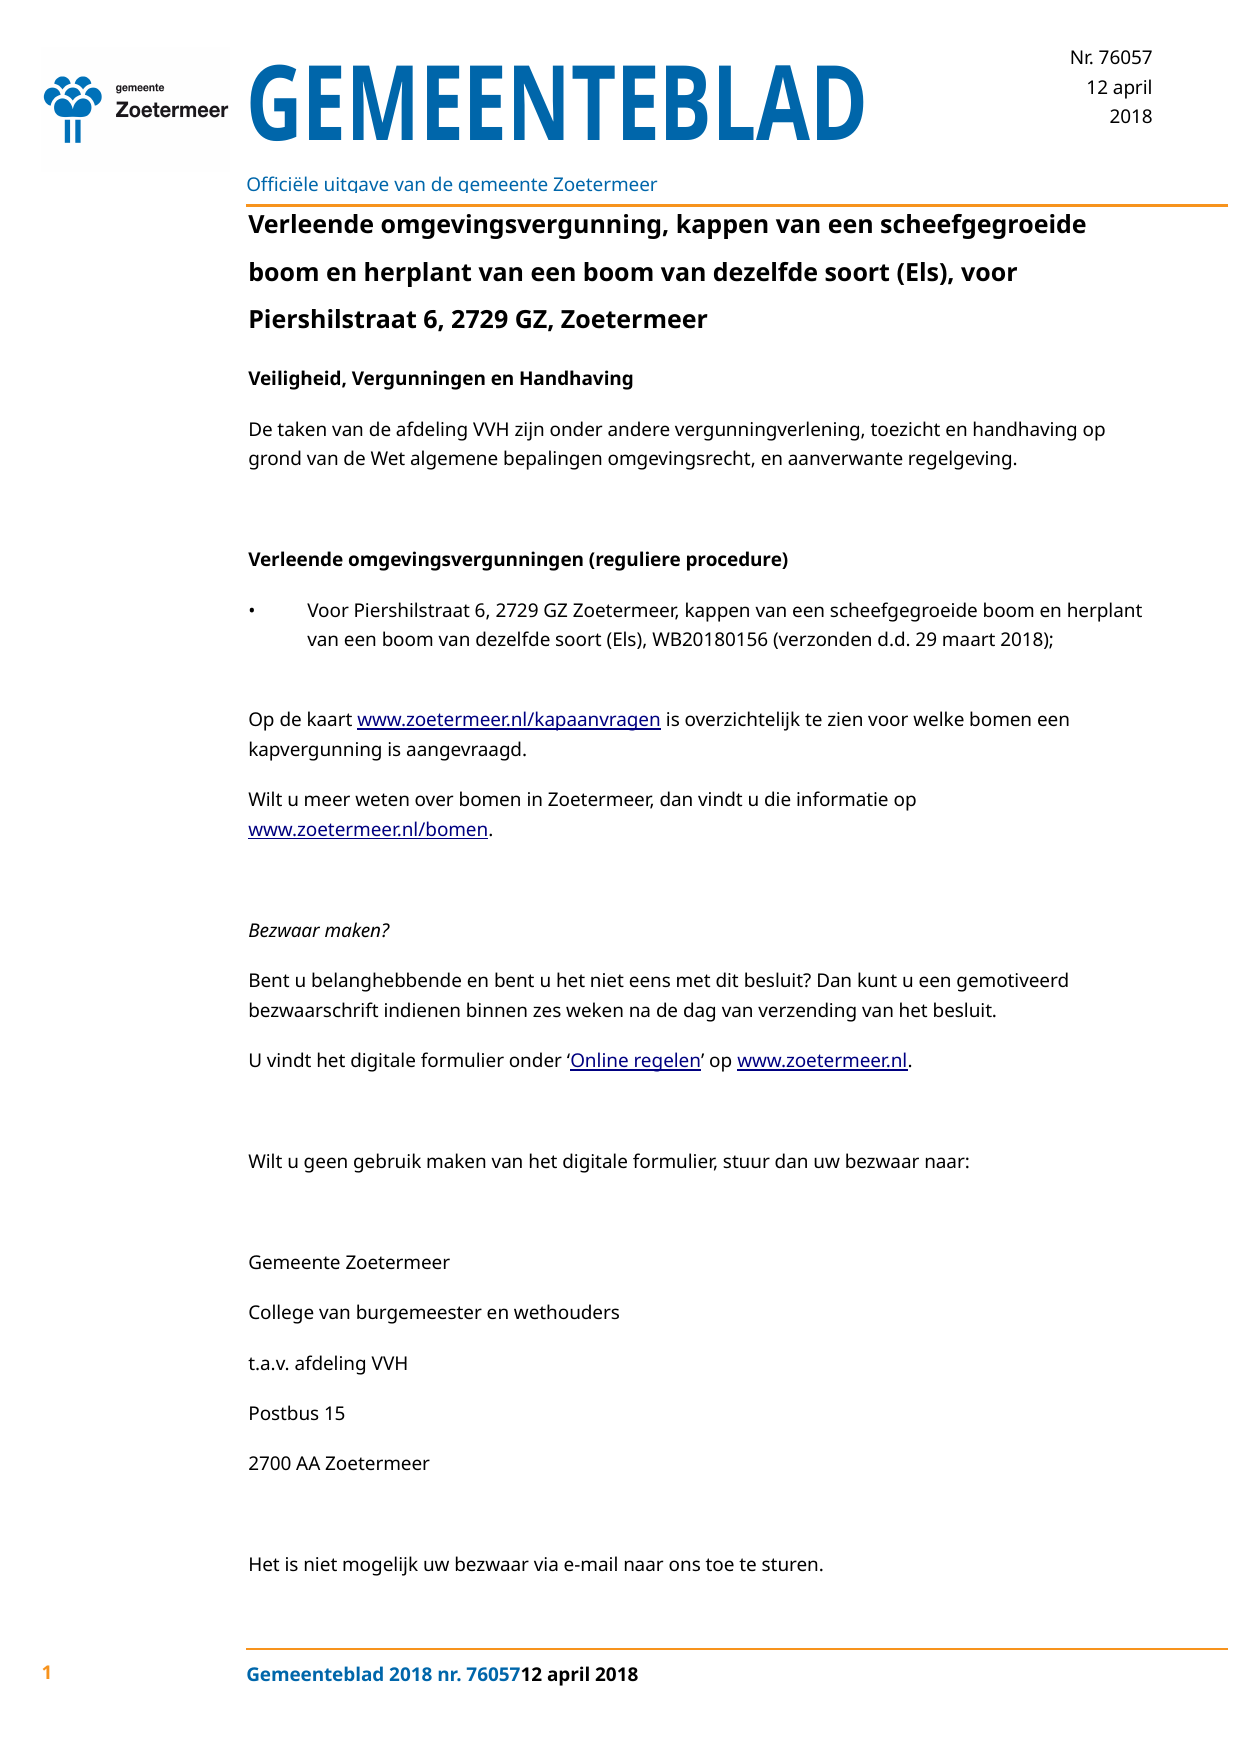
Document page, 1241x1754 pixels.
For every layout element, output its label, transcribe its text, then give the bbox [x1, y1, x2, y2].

text Bezwaar maken? [248, 917, 1152, 942]
text De taken van de afdeling VVH zijn onder andere vergunningverlening, toezicht en handhaving op grond van de Wet algemene bepalingen omgevingsrecht, en aanverwante regelgeving. [248, 416, 1152, 471]
text 2700 AA Zoetermeer [248, 1451, 1152, 1476]
list Voor Piershilstraat 6, 2729 GZ Zoetermeer, kappen van een scheefgegroeide boom en herplant van een boom van dezelfde soort (Els), WB20180156 (verzonden d.d. 29 maart 2018); [248, 597, 1152, 652]
text Op de kaart www.zoetermeer.nl/kapaanvragen is overzichtelijk te zien voor welke bomen een kapvergunning is aangevraagd. [248, 706, 1152, 762]
text Wilt u geen gebruik maken van het digitale formulier, stuur dan uw bezwaar naar: [248, 1148, 1152, 1174]
text t.a.v. afdeling VVH [248, 1350, 1152, 1375]
text Het is niet mogelijk uw bezwaar via e-mail naar ons toe te sturen. [248, 1551, 1152, 1577]
text Postbus 15 [248, 1400, 1152, 1426]
text Bent u belanghebbende en bent u het niet eens met dit besluit? Dan kunt u een gemotiveerd bezwaarschrift indienen binnen zes weken na de dag van verzending van het besluit. [248, 967, 1152, 1022]
text U vindt het digitale formulier onder ‘Online regelen’ op www.zoetermeer.nl. [248, 1047, 1152, 1073]
text Veiligheid, Vergunningen en Handhaving [248, 366, 1152, 391]
text Verleende omgevingsvergunningen (reguliere procedure) [248, 546, 1152, 572]
text Wilt u meer weten over bomen in Zoetermeer, dan vindt u die informatie op www.zoetermeer.nl/bomen. [248, 786, 1152, 842]
picture [41, 47, 231, 172]
text Gemeente Zoetermeer [248, 1249, 1152, 1274]
text College van burgemeester en wethouders [248, 1299, 1152, 1325]
text Verleende omgevingsvergunning, kappen van een scheefgegroeide boom en herplant van een boom van dezelfde soort (Els), voor Piershilstraat 6, 2729 GZ, Zoetermeer [248, 207, 1152, 336]
